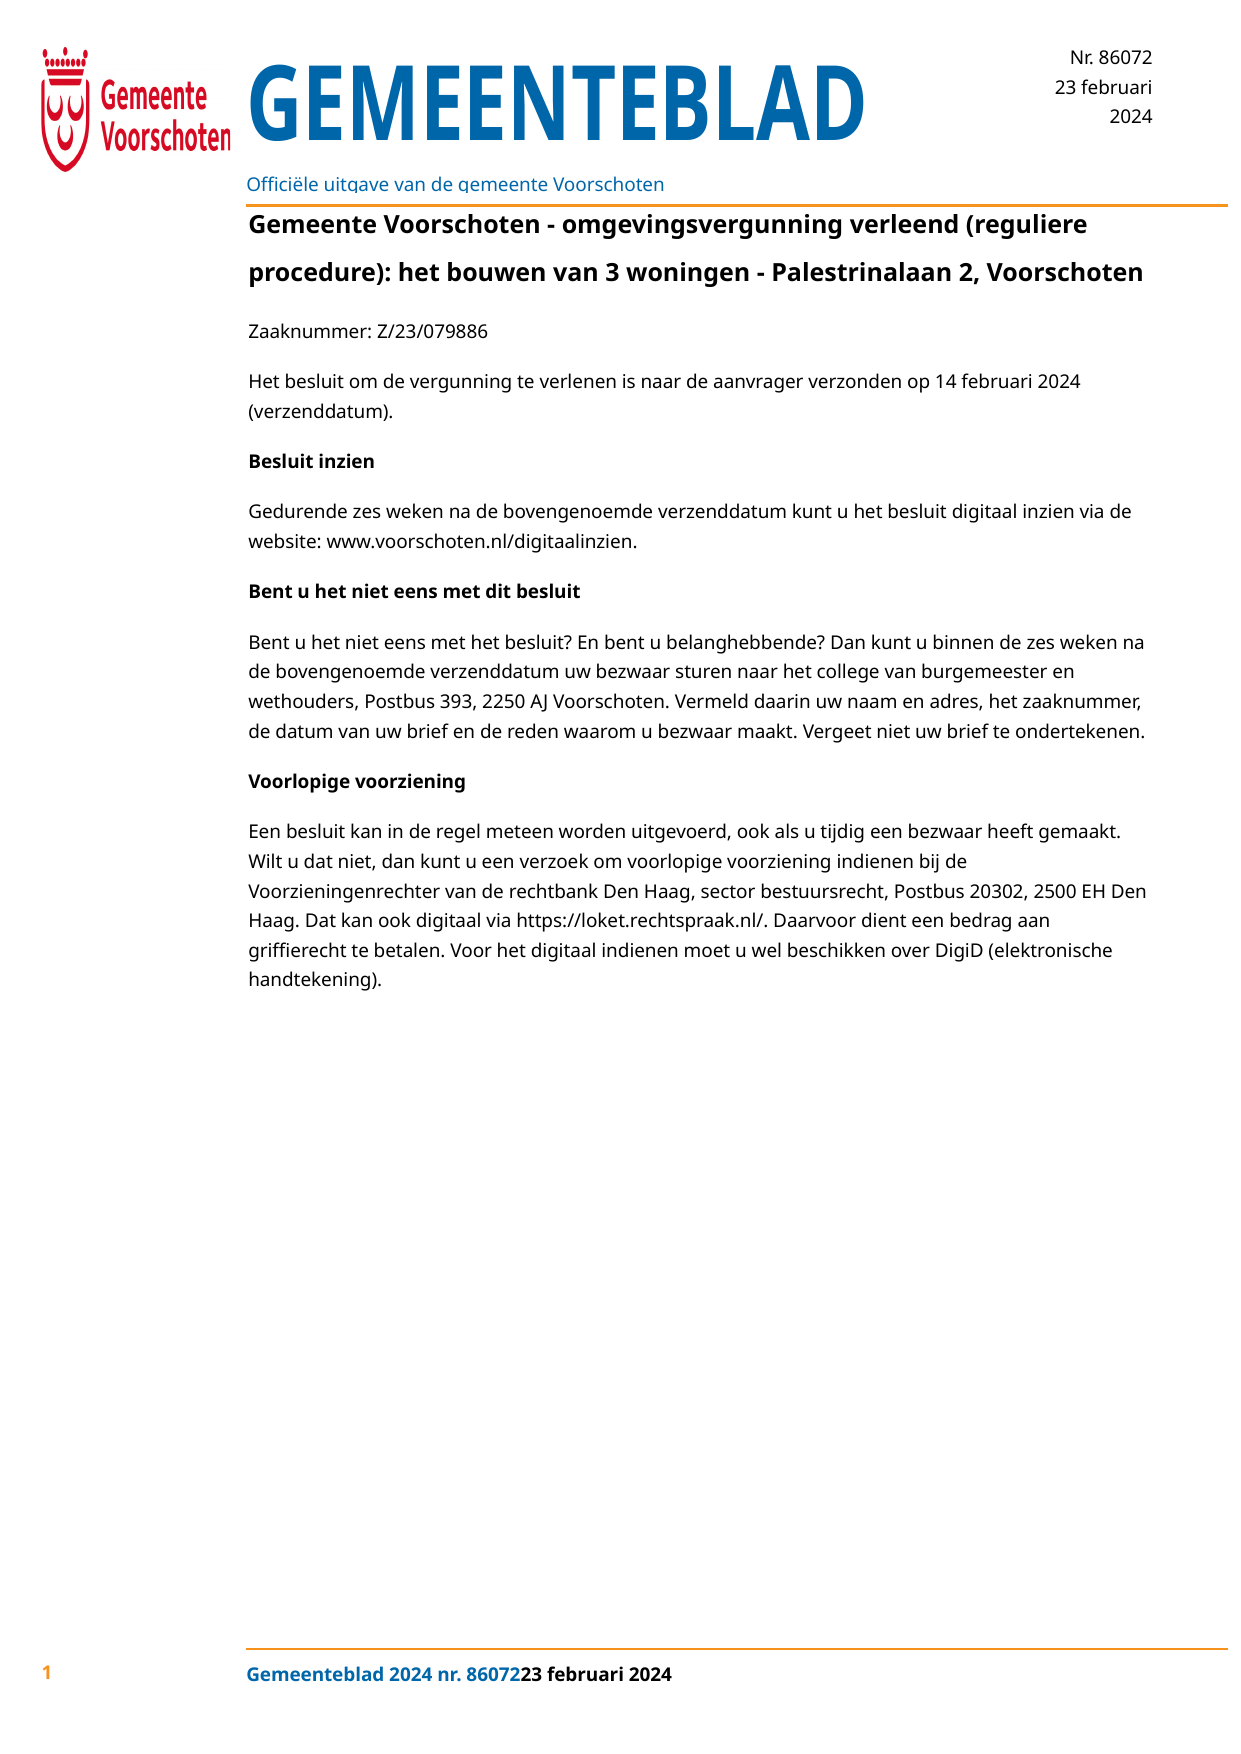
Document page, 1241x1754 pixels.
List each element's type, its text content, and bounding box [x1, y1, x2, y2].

text Zaaknummer: Z/23/079886 [248, 318, 1152, 344]
text Gemeente Voorschoten - omgevingsvergunning verleend (reguliere procedure): het bouwen van 3 woningen - Palestrinalaan 2, Voorschoten [248, 207, 1152, 288]
text Bent u het niet eens met het besluit? En bent u belanghebbende? Dan kunt u binnen de zes weken na de bovengenoemde verzenddatum uw bezwaar sturen naar het college van burgemeester en wethouders, Postbus 393, 2250 AJ Voorschoten. Vermeld daarin uw naam en adres, het zaaknummer, de datum van uw brief en de reden waarom u bezwaar maakt. Vergeet niet uw brief te ondertekenen. [248, 629, 1152, 744]
text Bent u het niet eens met dit besluit [248, 579, 1152, 604]
text Het besluit om de vergunning te verlenen is naar de aanvrager verzonden op 14 februari 2024 (verzenddatum). [248, 368, 1152, 424]
text Besluit inzien [248, 448, 1152, 474]
text Gedurende zes weken na de bovengenoemde verzenddatum kunt u het besluit digitaal inzien via de website: www.voorschoten.nl/digitaalinzien. [248, 499, 1152, 554]
text Voorlopige voorziening [248, 768, 1152, 794]
text Een besluit kan in de regel meteen worden uitgevoerd, ook als u tijdig een bezwaar heeft gemaakt. Wilt u dat niet, dan kunt u een verzoek om voorlopige voorziening indienen bij de Voorzieningenrechter van de rechtbank Den Haag, sector bestuursrecht, Postbus 20302, 2500 EH Den Haag. Dat kan ook digitaal via https://loket.rechtspraak.nl/. Daarvoor dient een bedrag aan griffierecht te betalen. Voor het digitaal indienen moet u wel beschikken over DigiD (elektronische handtekening). [248, 819, 1152, 992]
picture [41, 47, 231, 172]
